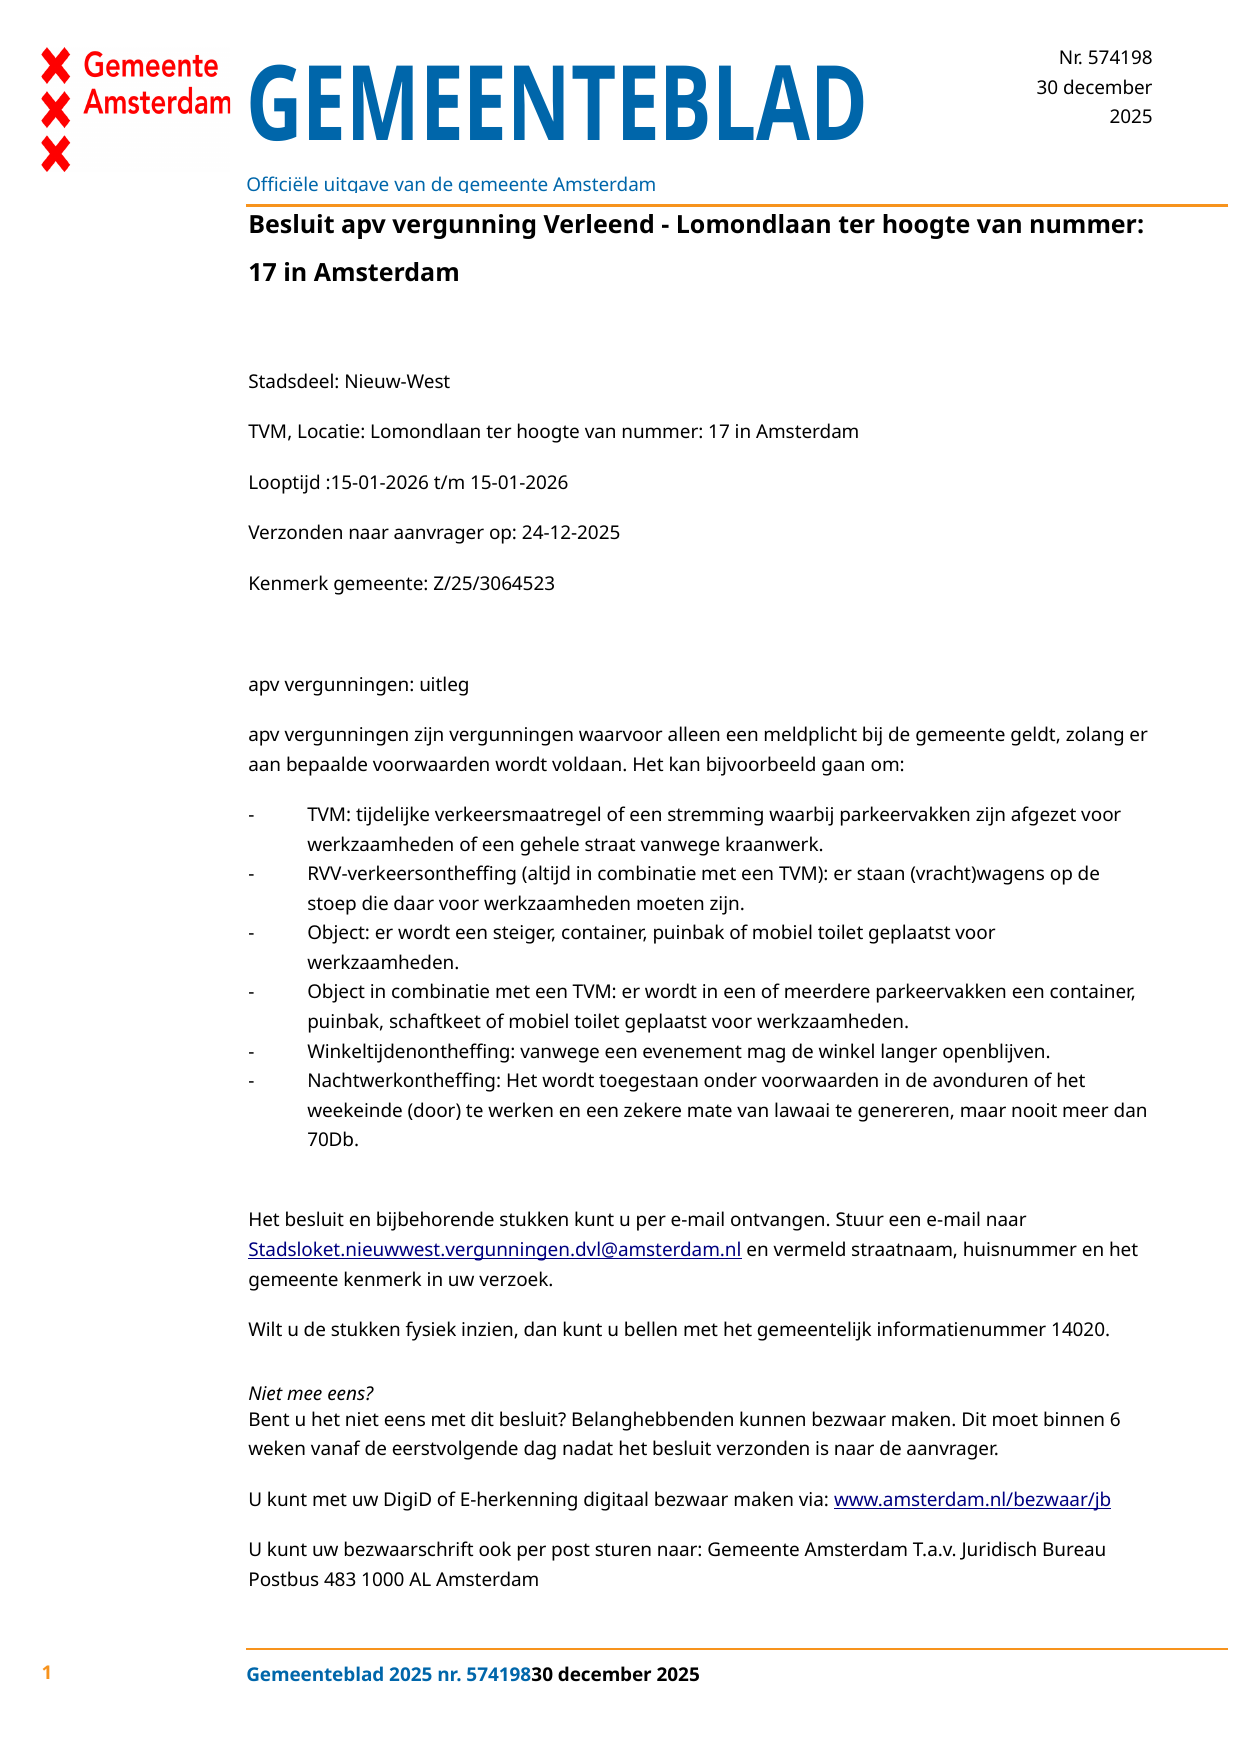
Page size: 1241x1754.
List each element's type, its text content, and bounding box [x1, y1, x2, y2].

text Stadsdeel: Nieuw-West [248, 368, 1152, 394]
text TVM, Locatie: Lomondlaan ter hoogte van nummer: 17 in Amsterdam [248, 419, 1152, 444]
text Niet mee eens? [248, 1380, 1152, 1406]
list Object: er wordt een steiger, container, puinbak of mobiel toilet geplaatst voor werkzaamheden. [248, 919, 1152, 975]
list Winkeltijdenontheffing: vanwege een evenement mag de winkel langer openblijven. [248, 1038, 1152, 1064]
picture [41, 47, 231, 172]
text apv vergunningen: uitleg [248, 671, 1152, 697]
list Object in combinatie met een TVM: er wordt in een of meerdere parkeervakken een container, puinbak, schaftkeet of mobiel toilet geplaatst voor werkzaamheden. [248, 979, 1152, 1034]
text Wilt u de stukken fysiek inzien, dan kunt u bellen met het gemeentelijk informatienummer 14020. [248, 1316, 1152, 1342]
text U kunt uw bezwaarschrift ook per post sturen naar: Gemeente Amsterdam T.a.v. Juridisch Bureau Postbus 483 1000 AL Amsterdam [248, 1536, 1152, 1592]
text Het besluit en bijbehorende stukken kunt u per e-mail ontvangen. Stuur een e-mail naar Stadsloket.nieuwwest.vergunningen.dvl@amsterdam.nl en vermeld straatnaam, huisnummer en het gemeente kenmerk in uw verzoek. [248, 1207, 1152, 1292]
text U kunt met uw DigiD of E-herkenning digitaal bezwaar maken via: www.amsterdam.nl/bezwaar/jb [248, 1486, 1152, 1512]
text apv vergunningen zijn vergunningen waarvoor alleen een meldplicht bij de gemeente geldt, zolang er aan bepaalde voorwaarden wordt voldaan. Het kan bijvoorbeeld gaan om: [248, 721, 1152, 777]
list TVM: tijdelijke verkeersmaatregel of een stremming waarbij parkeervakken zijn afgezet voor werkzaamheden of een gehele straat vanwege kraanwerk. [248, 801, 1152, 857]
text Looptijd :15-01-2026 t/m 15-01-2026 [248, 469, 1152, 495]
list RVV-verkeersontheffing (altijd in combinatie met een TVM): er staan (vracht)wagens op de stoep die daar voor werkzaamheden moeten zijn. [248, 860, 1152, 916]
text Verzonden naar aanvrager op: 24-12-2025 [248, 519, 1152, 545]
list Nachtwerkontheffing: Het wordt toegestaan onder voorwaarden in de avonduren of het weekeinde (door) te werken en een zekere mate van lawaai te genereren, maar nooit meer dan 70Db. [248, 1067, 1152, 1152]
text Kenmerk gemeente: Z/25/3064523 [248, 570, 1152, 596]
text Bent u het niet eens met dit besluit? Belanghebbenden kunnen bezwaar maken. Dit moet binnen 6 weken vanaf de eerstvolgende dag nadat het besluit verzonden is naar de aanvrager. [248, 1406, 1152, 1461]
text Besluit apv vergunning Verleend - Lomondlaan ter hoogte van nummer: 17 in Amsterdam [248, 207, 1152, 288]
